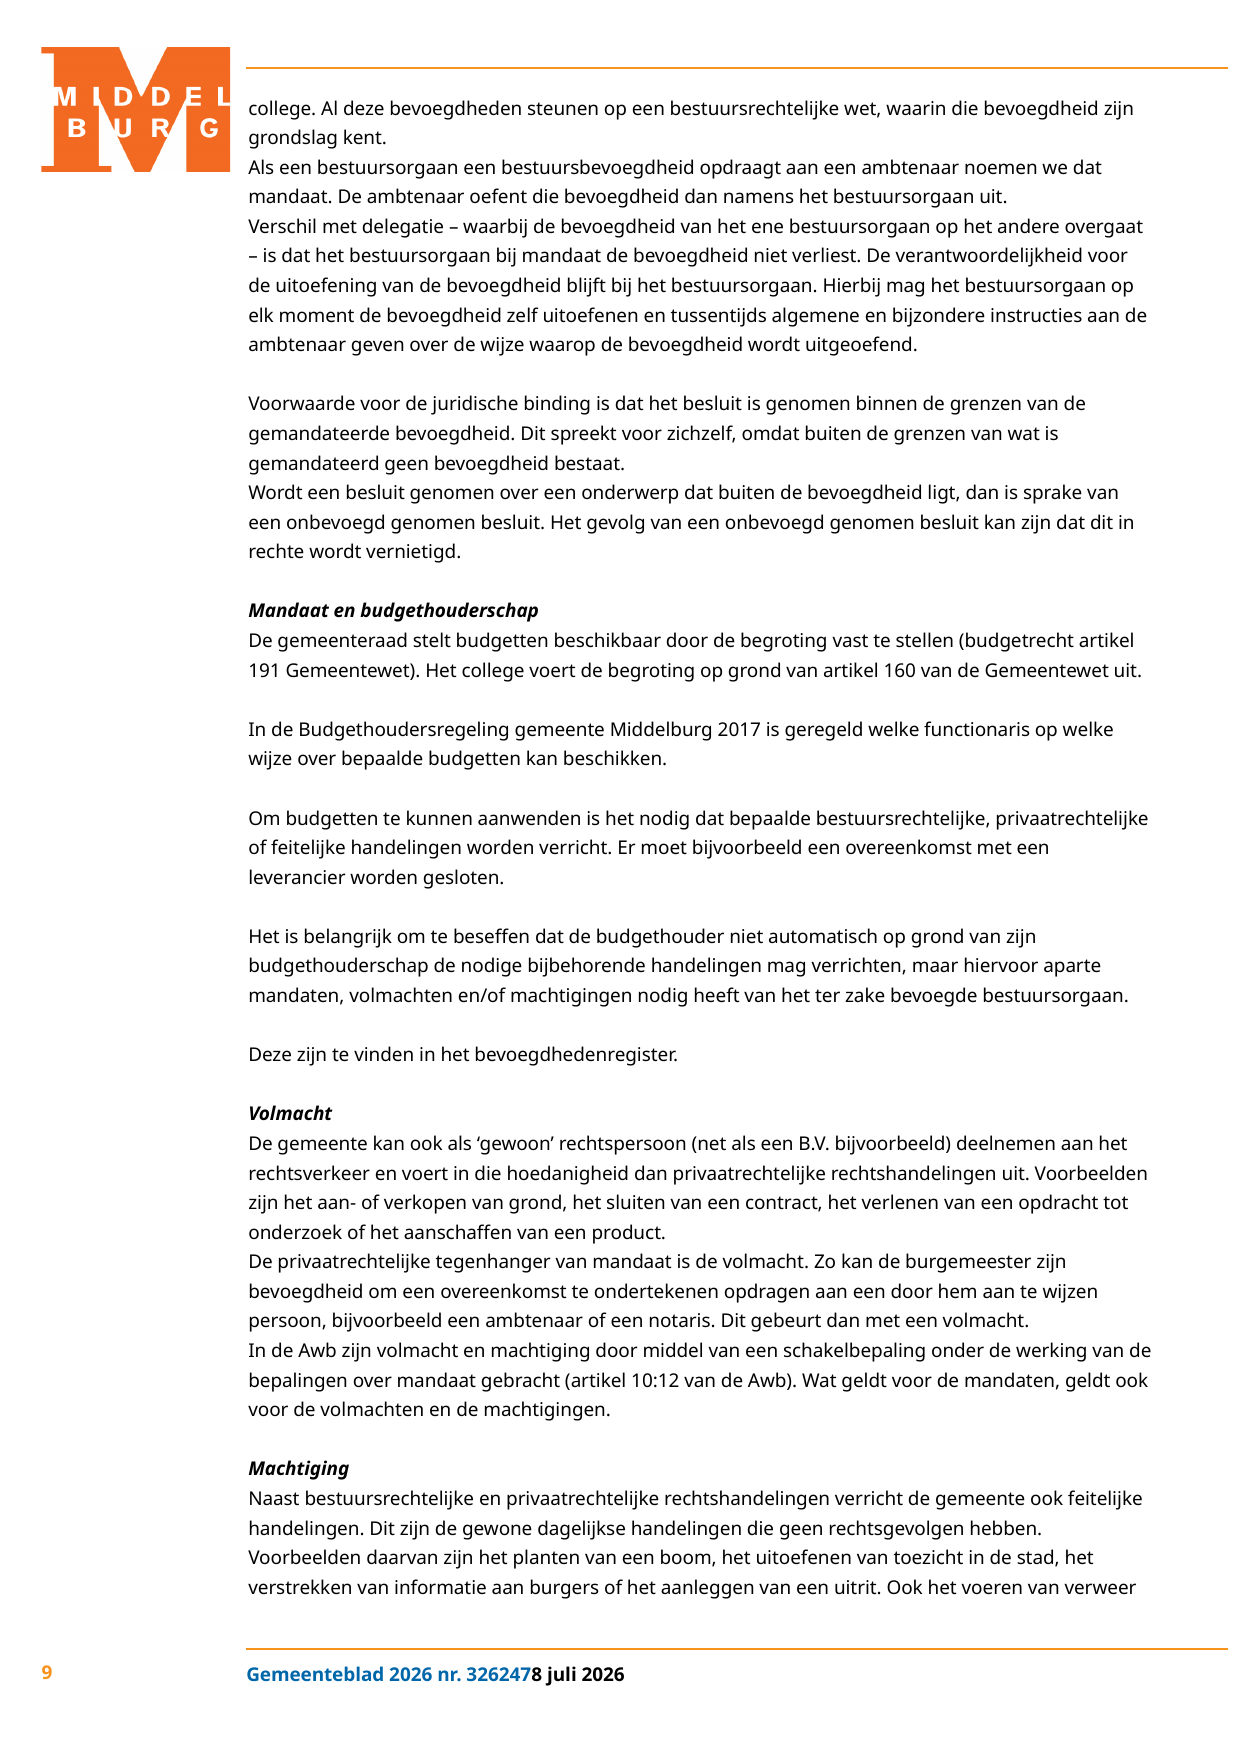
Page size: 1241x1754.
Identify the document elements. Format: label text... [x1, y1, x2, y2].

text In de Awb zijn volmacht en machtiging door middel van een schakelbepaling onder de werking van de bepalingen over mandaat gebracht (artikel 10:12 van de Awb). Wat geldt voor de mandaten, geldt ook voor de volmachten en de machtigingen. [248, 1337, 1152, 1422]
text Voorwaarde voor de juridische binding is dat het besluit is genomen binnen de grenzen van de gemandateerde bevoegdheid. Dit spreekt voor zichzelf, omdat buiten de grenzen van wat is gemandateerd geen bevoegdheid bestaat. [248, 391, 1152, 476]
text Als een bestuursorgaan een bestuursbevoegdheid opdraagt aan een ambtenaar noemen we dat mandaat. De ambtenaar oefent die bevoegdheid dan namens het bestuursorgaan uit. [248, 154, 1152, 209]
text De privaatrechtelijke tegenhanger van mandaat is de volmacht. Zo kan de burgemeester zijn bevoegdheid om een overeenkomst te ondertekenen opdragen aan een door hem aan te wijzen persoon, bijvoorbeeld een ambtenaar of een notaris. Dit gebeurt dan met een volmacht. [248, 1248, 1152, 1333]
text Volmacht [248, 1101, 1152, 1126]
text Om budgetten te kunnen aanwenden is het nodig dat bepaalde bestuursrechtelijke, privaatrechtelijke of feitelijke handelingen worden verricht. Er moet bijvoorbeeld een overeenkomst met een leverancier worden gesloten. [248, 805, 1152, 890]
text Verschil met delegatie – waarbij de bevoegdheid van het ene bestuursorgaan op het andere overgaat – is dat het bestuursorgaan bij mandaat de bevoegdheid niet verliest. De verantwoordelijkheid voor de uitoefening van de bevoegdheid blijft bij het bestuursorgaan. Hierbij mag het bestuursorgaan op elk moment de bevoegdheid zelf uitoefenen en tussentijds algemene en bijzondere instructies aan de ambtenaar geven over de wijze waarop de bevoegdheid wordt uitgeoefend. [248, 213, 1152, 357]
text Het is belangrijk om te beseffen dat de budgethouder niet automatisch op grond van zijn budgethouderschap de nodige bijbehorende handelingen mag verrichten, maar hiervoor aparte mandaten, volmachten en/of machtigingen nodig heeft van het ter zake bevoegde bestuursorgaan. [248, 923, 1152, 1008]
text Machtiging [248, 1456, 1152, 1481]
text De gemeenteraad stelt budgetten beschikbaar door de begroting vast te stellen (budgetrecht artikel 191 Gemeentewet). Het college voert de begroting op grond van artikel 160 van de Gemeentewet uit. [248, 627, 1152, 683]
text In de Budgethoudersregeling gemeente Middelburg 2017 is geregeld welke functionaris op welke wijze over bepaalde budgetten kan beschikken. [248, 716, 1152, 771]
picture [41, 47, 231, 172]
text Naast bestuursrechtelijke en privaatrechtelijke rechtshandelingen verricht de gemeente ook feitelijke handelingen. Dit zijn de gewone dagelijkse handelingen die geen rechtsgevolgen hebben. Voorbeelden daarvan zijn het planten van een boom, het uitoefenen van toezicht in de stad, het verstrekken van informatie aan burgers of het aanleggen van een uitrit. Ook het voeren van verweer [248, 1485, 1152, 1600]
text Mandaat en budgethouderschap [248, 598, 1152, 623]
text Deze zijn te vinden in het bevoegdhedenregister. [248, 1041, 1152, 1067]
text college. Al deze bevoegdheden steunen op een bestuursrechtelijke wet, waarin die bevoegdheid zijn grondslag kent. [248, 95, 1152, 150]
text Wordt een besluit genomen over een onderwerp dat buiten de bevoegdheid ligt, dan is sprake van een onbevoegd genomen besluit. Het gevolg van een onbevoegd genomen besluit kan zijn dat dit in rechte wordt vernietigd. [248, 479, 1152, 564]
text De gemeente kan ook als ‘gewoon’ rechtspersoon (net als een B.V. bijvoorbeeld) deelnemen aan het rechtsverkeer en voert in die hoedanigheid dan privaatrechtelijke rechtshandelingen uit. Voorbeelden zijn het aan- of verkopen van grond, het sluiten van een contract, het verlenen van een opdracht tot onderzoek of het aanschaffen van een product. [248, 1130, 1152, 1245]
